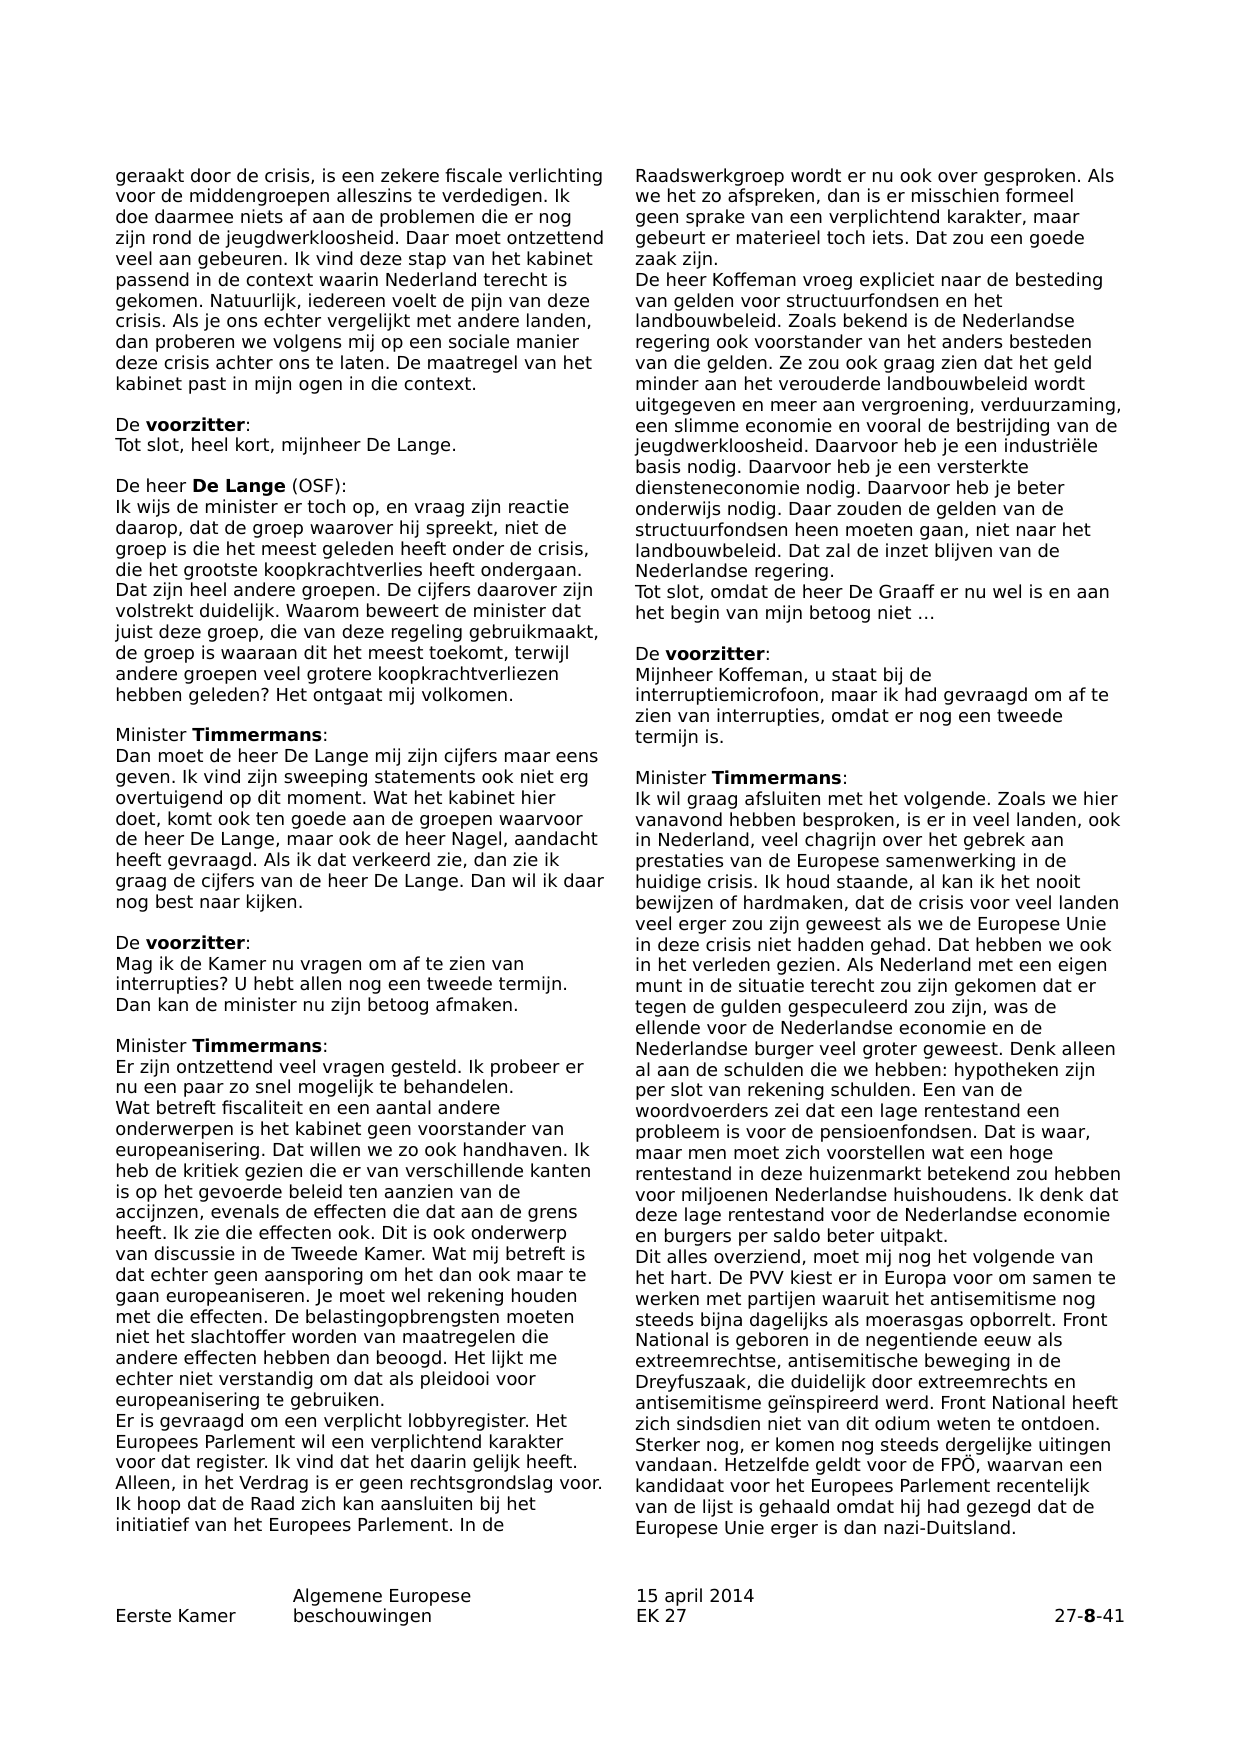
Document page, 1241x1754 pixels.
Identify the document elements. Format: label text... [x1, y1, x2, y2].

text Ik wijs de minister er toch op, en vraag zijn reactie daarop, dat de groep waarover hij spreekt, niet de groep is die het meest geleden heeft onder de crisis, die het grootste koopkrachtverlies heeft ondergaan. Dat zijn heel andere groepen. De cijfers daarover zijn volstrekt duidelijk. Waarom beweert de minister dat juist deze groep, die van deze regeling gebruikmaakt, de groep is waaraan dit het meest toekomt, terwijl andere groepen veel grotere koopkrachtverliezen hebben geleden? Het ontgaat mij volkomen. [115, 497, 605, 705]
text De voorzitter: [115, 414, 605, 435]
text De voorzitter: [115, 932, 605, 953]
text Minister Timmermans: [115, 725, 605, 746]
text Dan moet de heer De Lange mij zijn cijfers maar eens geven. Ik vind zijn sweeping statements ook niet erg overtuigend op dit moment. Wat het kabinet hier doet, komt ook ten goede aan de groepen waarvoor de heer De Lange, maar ook de heer Nagel, aandacht heeft gevraagd. Als ik dat verkeerd zie, dan zie ik graag de cijfers van de heer De Lange. Dan wil ik daar nog best naar kijken. [115, 746, 605, 912]
text Raadswerkgroep wordt er nu ook over gesproken. Als we het zo afspreken, dan is er misschien formeel geen sprake van een verplichtend karakter, maar gebeurt er materieel toch iets. Dat zou een goede zaak zijn. [635, 165, 1125, 269]
text De heer Koffeman vroeg expliciet naar de besteding van gelden voor structuurfondsen en het landbouwbeleid. Zoals bekend is de Nederlandse regering ook voorstander van het anders besteden van die gelden. Ze zou ook graag zien dat het geld minder aan het verouderde landbouwbeleid wordt uitgegeven en meer aan vergroening, verduurzaming, een slimme economie en vooral de bestrijding van de jeugdwerkloosheid. Daarvoor heb je een industriële basis nodig. Daarvoor heb je een versterkte diensteneconomie nodig. Daarvoor heb je beter onderwijs nodig. Daar zouden de gelden van de structuurfondsen heen moeten gaan, niet naar het landbouwbeleid. Dat zal de inzet blijven van de Nederlandse regering. [635, 269, 1125, 582]
text De voorzitter: [635, 644, 1125, 664]
text De heer De Lange (OSF): [115, 476, 605, 497]
text Minister Timmermans: [635, 768, 1125, 788]
text Minister Timmermans: [115, 1036, 605, 1056]
text Mijnheer Koffeman, u staat bij de interruptiemicrofoon, maar ik had gevraagd om af te zien van interrupties, omdat er nog een tweede termijn is. [635, 664, 1125, 748]
text Ik wil graag afsluiten met het volgende. Zoals we hier vanavond hebben besproken, is er in veel landen, ook in Nederland, veel chagrijn over het gebrek aan prestaties van de Europese samenwerking in de huidige crisis. Ik houd staande, al kan ik het nooit bewijzen of hardmaken, dat de crisis voor veel landen veel erger zou zijn geweest als we de Europese Unie in deze crisis niet hadden gehad. Dat hebben we ook in het verleden gezien. Als Nederland met een eigen munt in de situatie terecht zou zijn gekomen dat er tegen de gulden gespeculeerd zou zijn, was de ellende voor de Nederlandse economie en de Nederlandse burger veel groter geweest. Denk alleen al aan de schulden die we hebben: hypotheken zijn per slot van rekening schulden. Een van de woordvoerders zei dat een lage rentestand een probleem is voor de pensioenfondsen. Dat is waar, maar men moet zich voorstellen wat een hoge rentestand in deze huizenmarkt betekend zou hebben voor miljoenen Nederlandse huishoudens. Ik denk dat deze lage rentestand voor de Nederlandse economie en burgers per saldo beter uitpakt. [635, 788, 1125, 1247]
text Tot slot, omdat de heer De Graaff er nu wel is en aan het begin van mijn betoog niet … [635, 582, 1125, 624]
text Er is gevraagd om een verplicht lobbyregister. Het Europees Parlement wil een verplichtend karakter voor dat register. Ik vind dat het daarin gelijk heeft. Alleen, in het Verdrag is er geen rechtsgrondslag voor. Ik hoop dat de Raad zich kan aansluiten bij het initiatief van het Europees Parlement. In de [115, 1411, 605, 1536]
text Tot slot, heel kort, mijnheer De Lange. [115, 435, 605, 456]
text Er zijn ontzettend veel vragen gesteld. Ik probeer er nu een paar zo snel mogelijk te behandelen. [115, 1056, 605, 1098]
text Wat betreft fiscaliteit en een aantal andere onderwerpen is het kabinet geen voorstander van europeanisering. Dat willen we zo ook handhaven. Ik heb de kritiek gezien die er van verschillende kanten is op het gevoerde beleid ten aanzien van de accijnzen, evenals de effecten die dat aan de grens heeft. Ik zie die effecten ook. Dit is ook onderwerp van discussie in de Tweede Kamer. Wat mij betreft is dat echter geen aansporing om het dan ook maar te gaan europeaniseren. Je moet wel rekening houden met die effecten. De belastingopbrengsten moeten niet het slachtoffer worden van maatregelen die andere effecten hebben dan beoogd. Het lijkt me echter niet verstandig om dat als pleidooi voor europeanisering te gebruiken. [115, 1098, 605, 1411]
text Dit alles overziend, moet mij nog het volgende van het hart. De PVV kiest er in Europa voor om samen te werken met partijen waaruit het antisemitisme nog steeds bijna dagelijks als moerasgas opborrelt. Front National is geboren in de negentiende eeuw als extreemrechtse, antisemitische beweging in de Dreyfuszaak, die duidelijk door extreemrechts en antisemitisme geïnspireerd werd. Front National heeft zich sindsdien niet van dit odium weten te ontdoen. Sterker nog, er komen nog steeds dergelijke uitingen vandaan. Hetzelfde geldt voor de FPÖ, waarvan een kandidaat voor het Europees Parlement recentelijk van de lijst is gehaald omdat hij had gezegd dat de Europese Unie erger is dan nazi-Duitsland. [635, 1247, 1125, 1538]
text Mag ik de Kamer nu vragen om af te zien van interrupties? U hebt allen nog een tweede termijn. Dan kan de minister nu zijn betoog afmaken. [115, 953, 605, 1016]
text geraakt door de crisis, is een zekere fiscale verlichting voor de middengroepen alleszins te verdedigen. Ik doe daarmee niets af aan de problemen die er nog zijn rond de jeugdwerkloosheid. Daar moet ontzettend veel aan gebeuren. Ik vind deze stap van het kabinet passend in de context waarin Nederland terecht is gekomen. Natuurlijk, iedereen voelt de pijn van deze crisis. Als je ons echter vergelijkt met andere landen, dan proberen we volgens mij op een sociale manier deze crisis achter ons te laten. De maatregel van het kabinet past in mijn ogen in die context. [115, 165, 605, 394]
